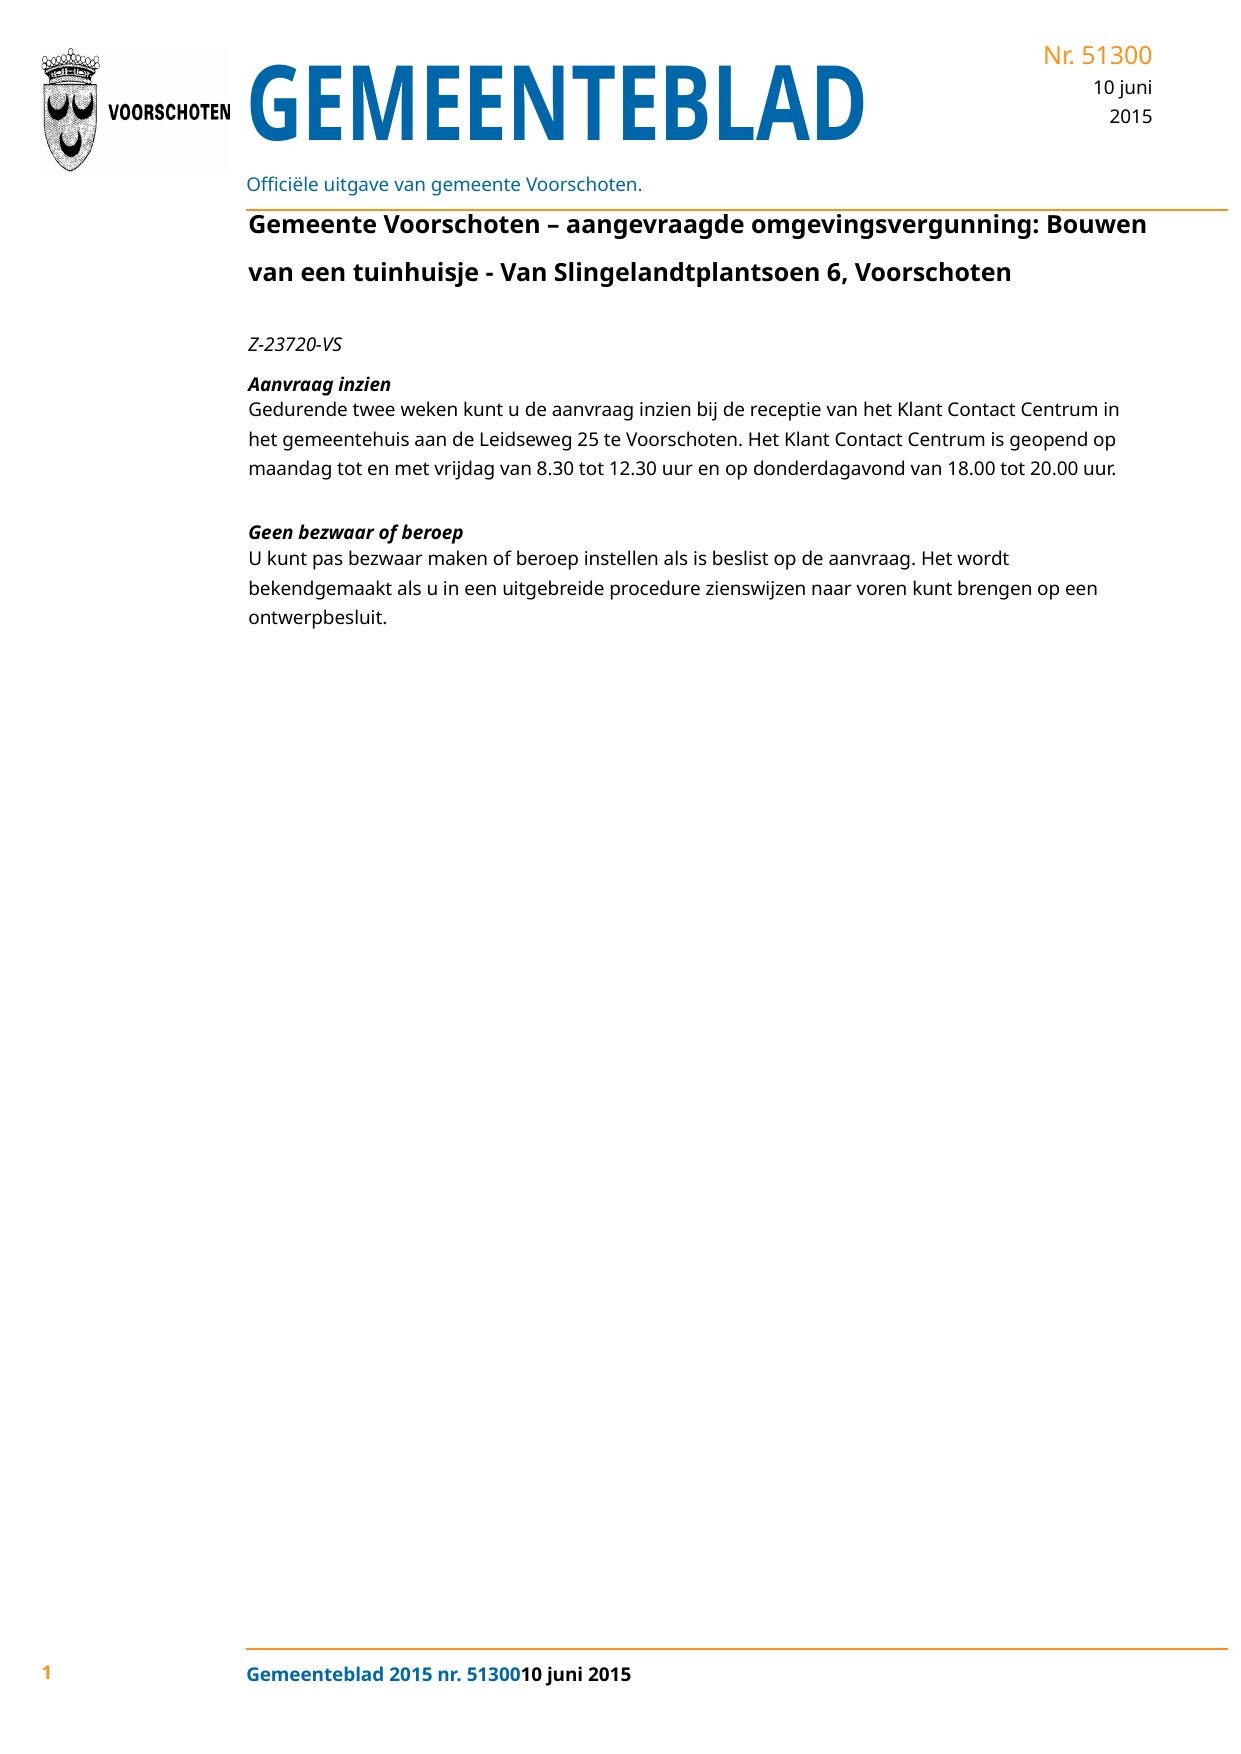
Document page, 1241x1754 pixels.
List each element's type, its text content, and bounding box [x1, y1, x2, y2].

text Gedurende twee weken kunt u de aanvraag inzien bij de receptie van het Klant Contact Centrum in het gemeentehuis aan de Leidseweg 25 te Voorschoten. Het Klant Contact Centrum is geopend op maandag tot en met vrijdag van 8.30 tot 12.30 uur en op donderdagavond van 18.00 tot 20.00 uur. [248, 396, 1152, 481]
text Gemeente Voorschoten – aangevraagde omgevingsvergunning: Bouwen van een tuinhuisje - Van Slingelandtplantsoen 6, Voorschoten [248, 211, 1152, 288]
text U kunt pas bezwaar maken of beroep instellen als is beslist op de aanvraag. Het wordt bekendgemaakt als u in een uitgebreide procedure zienswijzen naar voren kunt brengen op een ontwerpbesluit. [248, 545, 1152, 630]
text Z-23720-VS [248, 331, 1152, 357]
picture [41, 47, 231, 172]
text Geen bezwaar of beroep [248, 519, 1152, 545]
text Aanvraag inzien [248, 371, 1152, 396]
